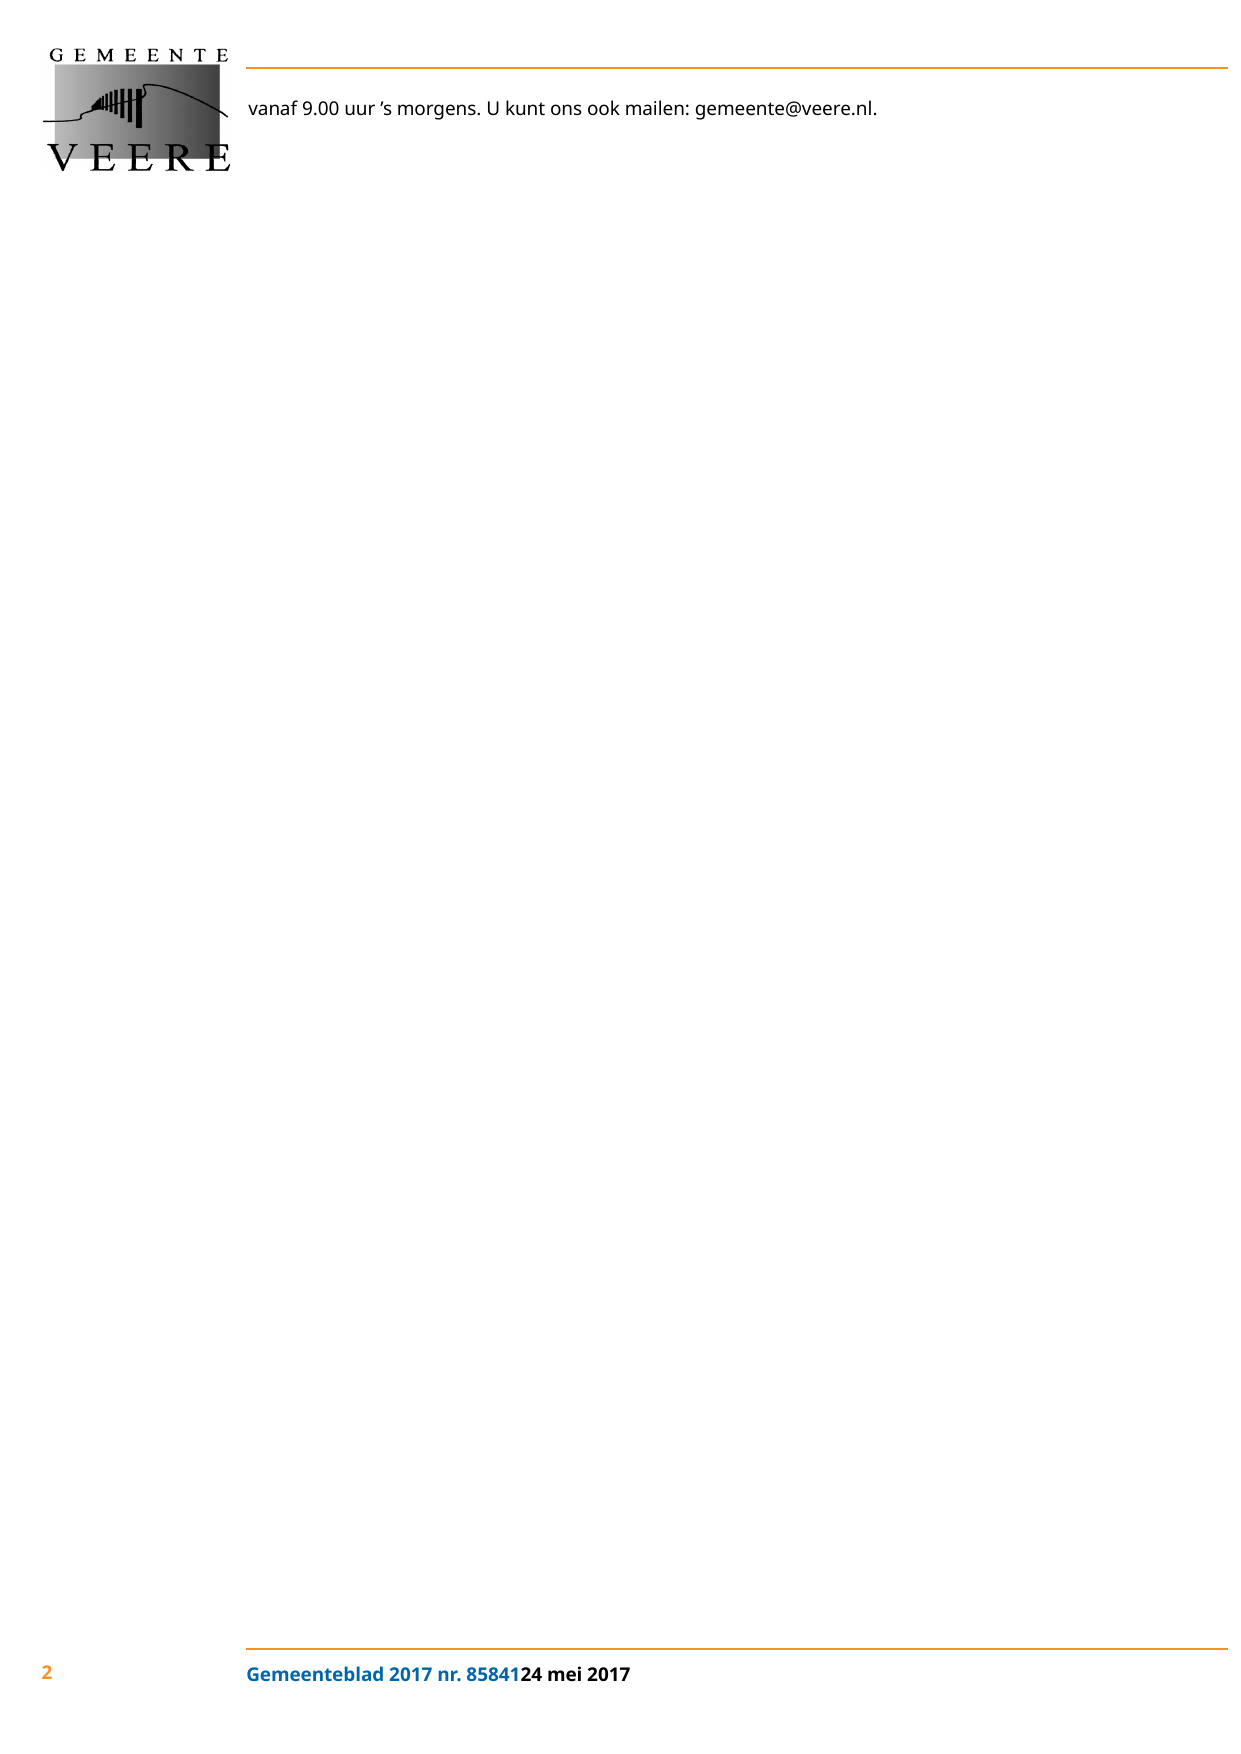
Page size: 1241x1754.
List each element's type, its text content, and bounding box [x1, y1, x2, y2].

picture [41, 47, 231, 172]
text vanaf 9.00 uur ’s morgens. U kunt ons ook mailen: gemeente@veere.nl. [248, 95, 1152, 121]
